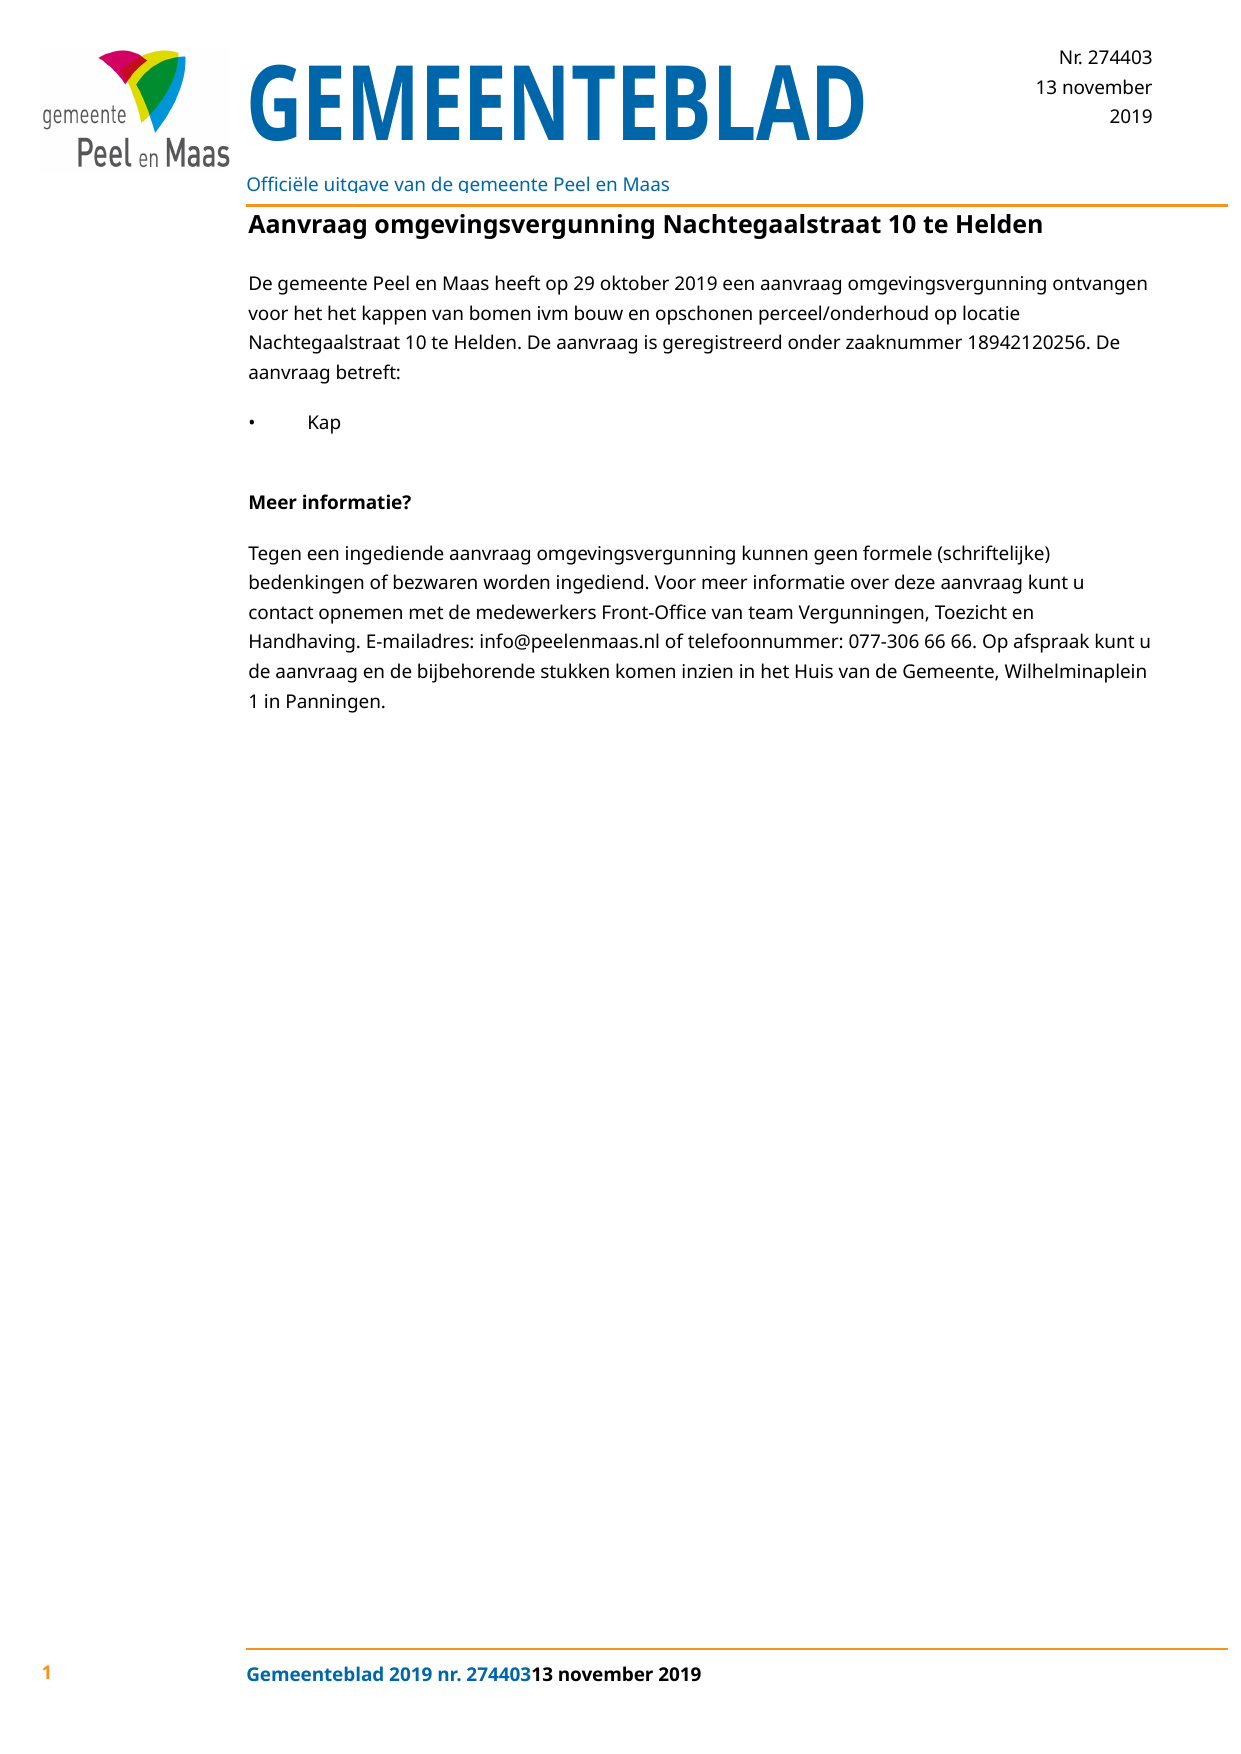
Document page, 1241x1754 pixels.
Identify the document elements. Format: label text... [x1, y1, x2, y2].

picture [41, 47, 231, 172]
text De gemeente Peel en Maas heeft op 29 oktober 2019 een aanvraag omgevingsvergunning ontvangen voor het het kappen van bomen ivm bouw en opschonen perceel/onderhoud op locatie Nachtegaalstraat 10 te Helden. De aanvraag is geregistreerd onder zaaknummer 18942120256. De aanvraag betreft: [248, 270, 1152, 385]
text Aanvraag omgevingsvergunning Nachtegaalstraat 10 te Helden [248, 207, 1152, 241]
text Meer informatie? [248, 489, 1152, 515]
list Kap [248, 409, 1152, 435]
text Tegen een ingediende aanvraag omgevingsvergunning kunnen geen formele (schriftelijke) bedenkingen of bezwaren worden ingediend. Voor meer informatie over deze aanvraag kunt u contact opnemen met de medewerkers Front-Office van team Vergunningen, Toezicht en Handhaving. E-mailadres: info@peelenmaas.nl of telefoonnummer: 077-306 66 66. Op afspraak kunt u de aanvraag en de bijbehorende stukken komen inzien in het Huis van de Gemeente, Wilhelminaplein 1 in Panningen. [248, 540, 1152, 713]
